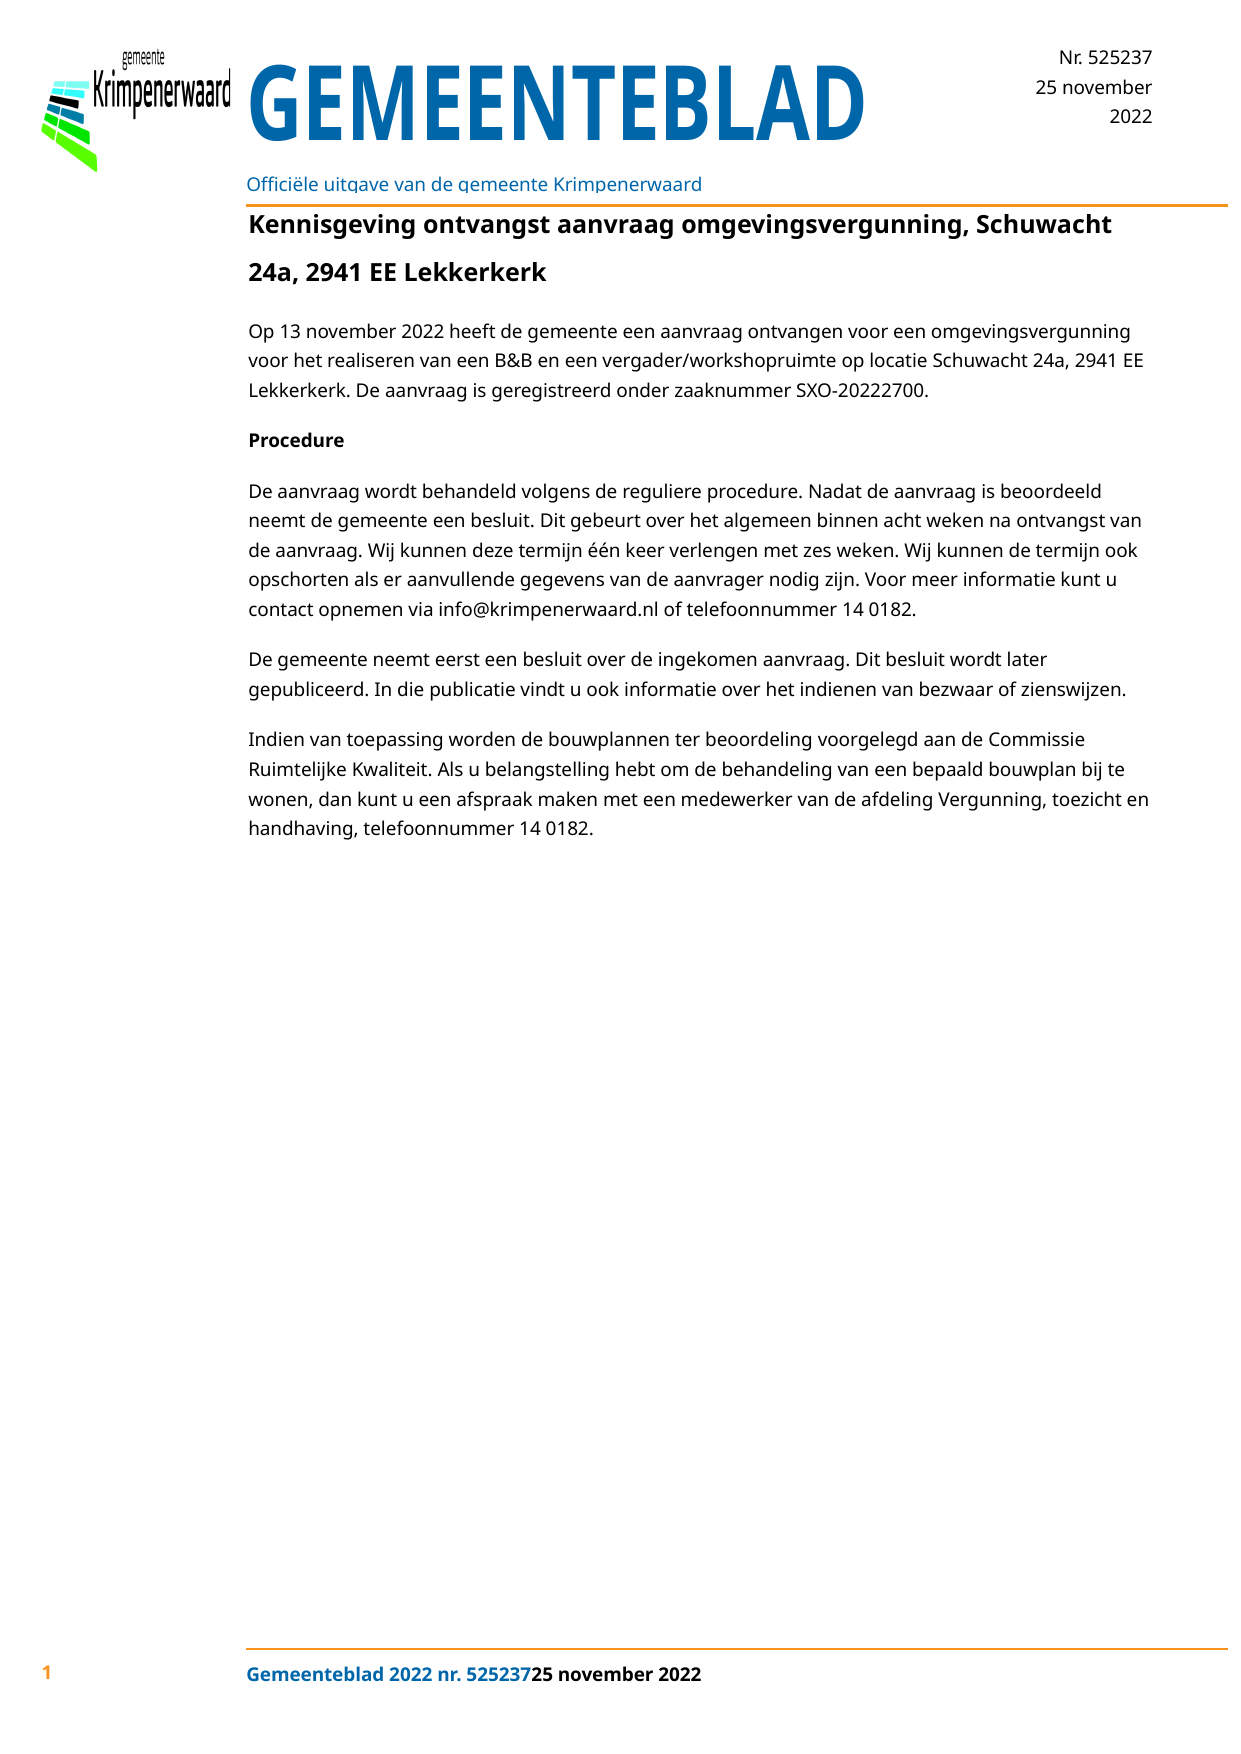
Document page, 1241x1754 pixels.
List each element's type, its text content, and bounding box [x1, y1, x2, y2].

text Procedure [248, 427, 1152, 453]
text Kennisgeving ontvangst aanvraag omgevingsvergunning, Schuwacht 24a, 2941 EE Lekkerkerk [248, 207, 1152, 288]
text De gemeente neemt eerst een besluit over de ingekomen aanvraag. Dit besluit wordt later gepubliceerd. In die publicatie vindt u ook informatie over het indienen van bezwaar of zienswijzen. [248, 647, 1152, 702]
picture [41, 47, 231, 172]
text De aanvraag wordt behandeld volgens de reguliere procedure. Nadat de aanvraag is beoordeeld neemt de gemeente een besluit. Dit gebeurt over het algemeen binnen acht weken na ontvangst van de aanvraag. Wij kunnen deze termijn één keer verlengen met zes weken. Wij kunnen de termijn ook opschorten als er aanvullende gegevens van de aanvrager nodig zijn. Voor meer informatie kunt u contact opnemen via info@krimpenerwaard.nl of telefoonnummer 14 0182. [248, 478, 1152, 622]
text Op 13 november 2022 heeft de gemeente een aanvraag ontvangen voor een omgevingsvergunning voor het realiseren van een B&B en een vergader/workshopruimte op locatie Schuwacht 24a, 2941 EE Lekkerkerk. De aanvraag is geregistreerd onder zaaknummer SXO-20222700. [248, 318, 1152, 403]
text Indien van toepassing worden de bouwplannen ter beoordeling voorgelegd aan de Commissie Ruimtelijke Kwaliteit. Als u belangstelling hebt om de behandeling van een bepaald bouwplan bij te wonen, dan kunt u een afspraak maken met een medewerker van de afdeling Vergunning, toezicht en handhaving, telefoonnummer 14 0182. [248, 727, 1152, 841]
